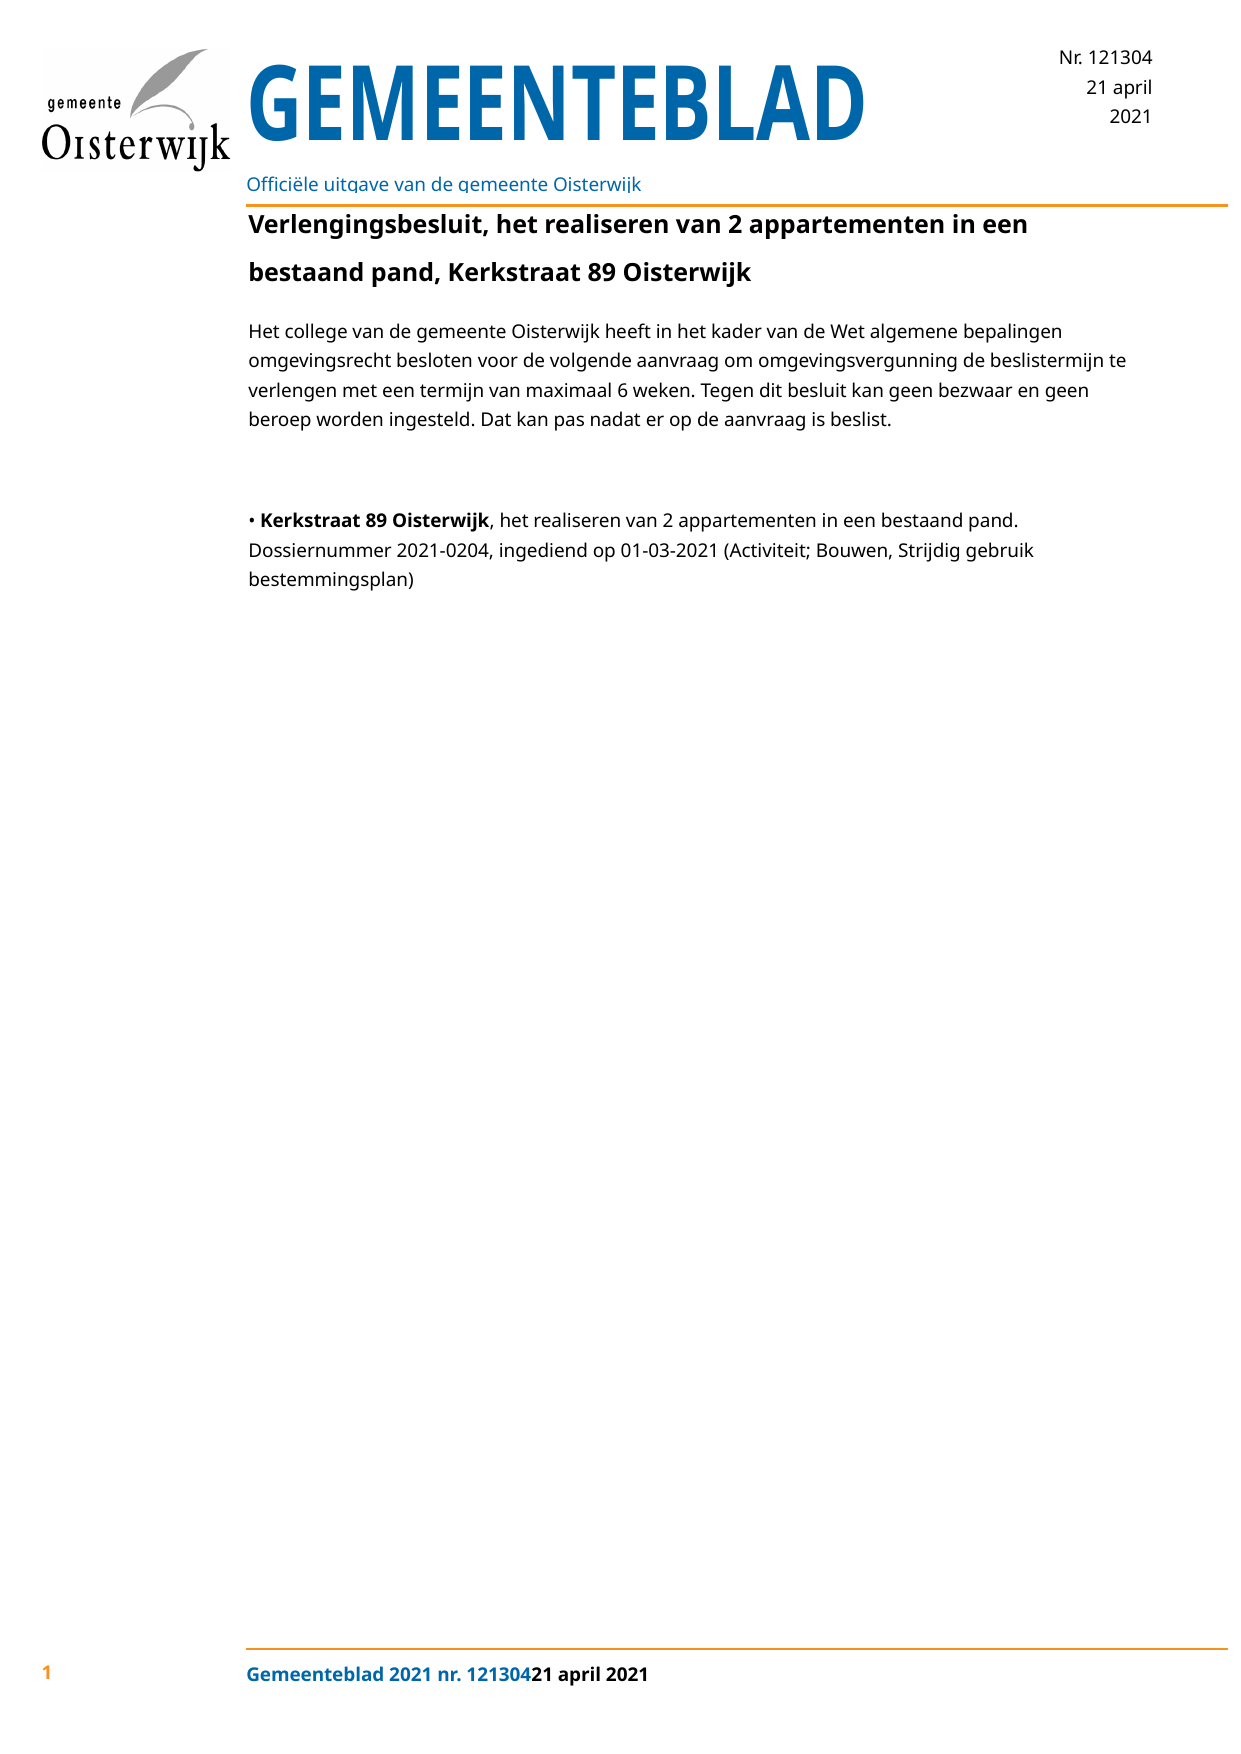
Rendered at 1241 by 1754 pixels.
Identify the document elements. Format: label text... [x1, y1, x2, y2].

text • Kerkstraat 89 Oisterwijk, het realiseren van 2 appartementen in een bestaand pand. Dossiernummer 2021-0204, ingediend op 01-03-2021 (Activiteit; Bouwen, Strijdig gebruik bestemmingsplan) [248, 507, 1152, 592]
picture [41, 47, 231, 172]
text Verlengingsbesluit, het realiseren van 2 appartementen in een bestaand pand, Kerkstraat 89 Oisterwijk [248, 207, 1152, 288]
text Het college van de gemeente Oisterwijk heeft in het kader van de Wet algemene bepalingen omgevingsrecht besloten voor de volgende aanvraag om omgevingsvergunning de beslistermijn te verlengen met een termijn van maximaal 6 weken. Tegen dit besluit kan geen bezwaar en geen beroep worden ingesteld. Dat kan pas nadat er op de aanvraag is beslist. [248, 318, 1152, 432]
